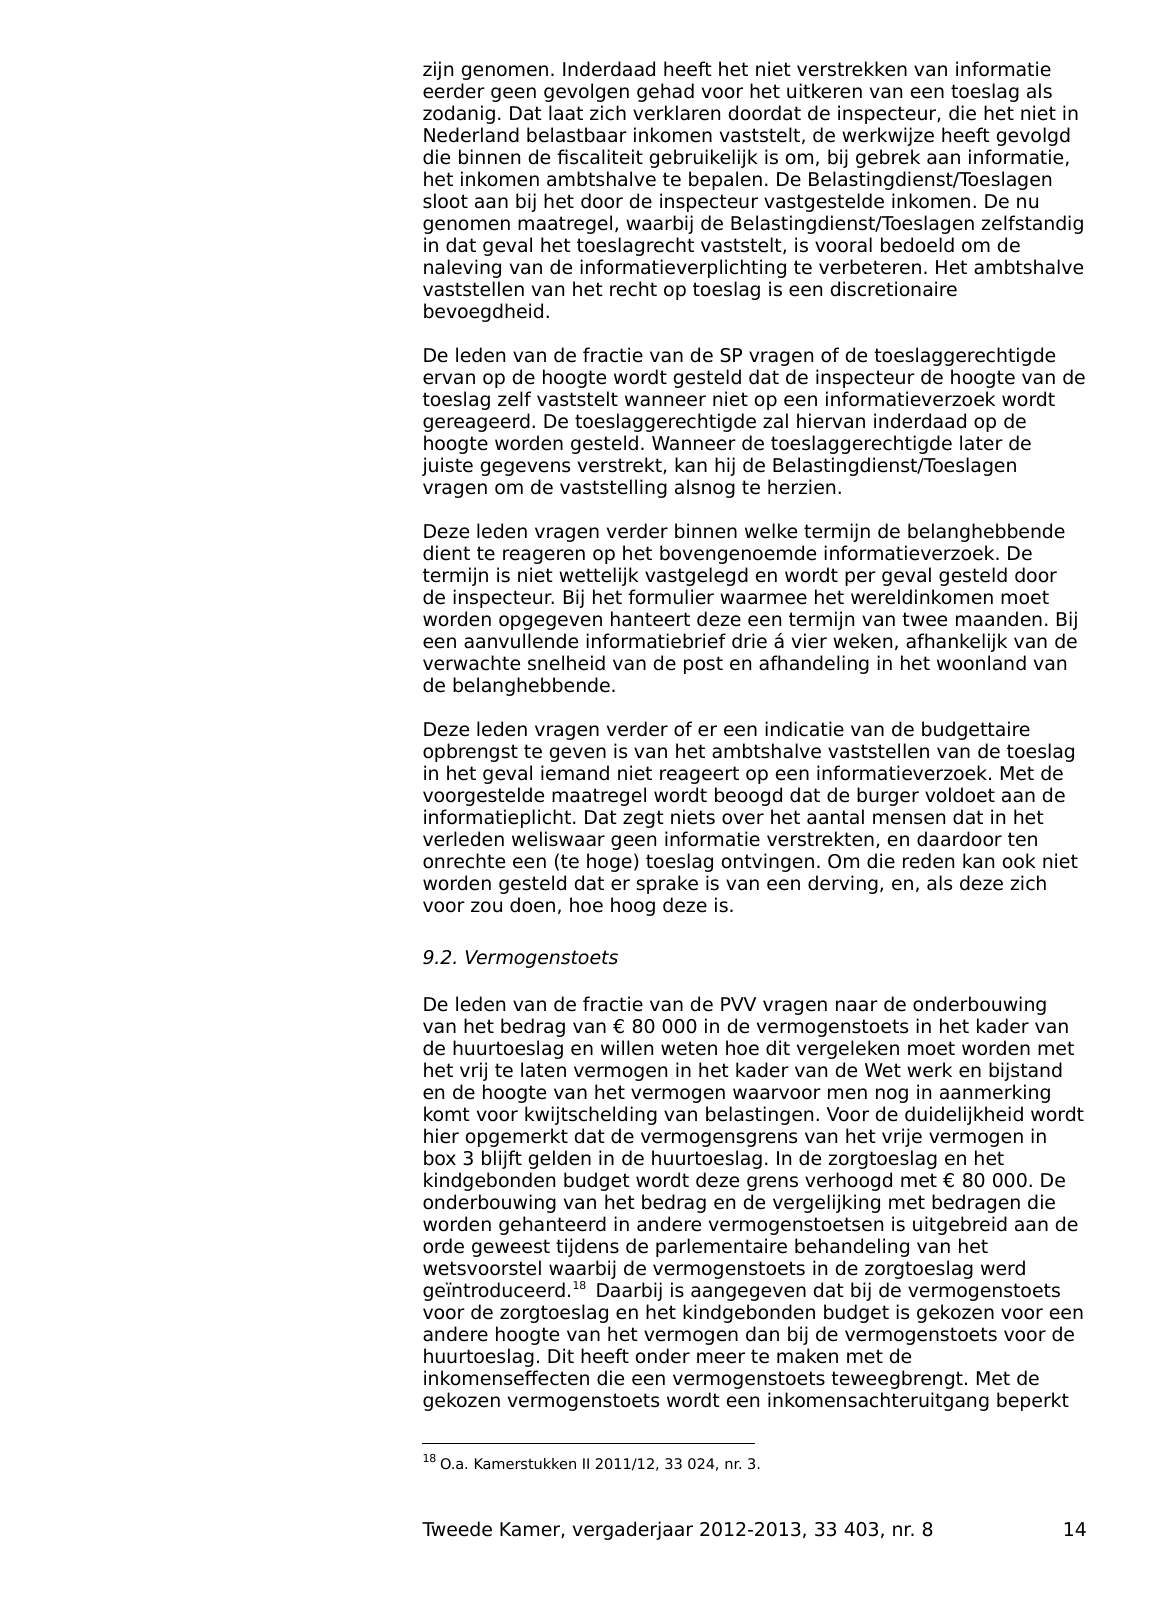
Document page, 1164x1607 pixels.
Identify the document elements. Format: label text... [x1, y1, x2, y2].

subtitle 9.2. Vermogenstoets [422, 947, 1087, 969]
text zijn genomen. Inderdaad heeft het niet verstrekken van informatie eerder geen gevolgen gehad voor het uitkeren van een toeslag als zodanig. Dat laat zich verklaren doordat de inspecteur, die het niet in Nederland belastbaar inkomen vaststelt, de werkwijze heeft gevolgd die binnen de fiscaliteit gebruikelijk is om, bij gebrek aan informatie, het inkomen ambtshalve te bepalen. De Belastingdienst/Toeslagen sloot aan bij het door de inspecteur vastgestelde inkomen. De nu genomen maatregel, waarbij de Belastingdienst/Toeslagen zelfstandig in dat geval het toeslagrecht vaststelt, is vooral bedoeld om de naleving van de informatieverplichting te verbeteren. Het ambtshalve vaststellen van het recht op toeslag is een discretionaire bevoegdheid. [422, 59, 1087, 323]
text Deze leden vragen verder binnen welke termijn de belanghebbende dient te reageren op het bovengenoemde informatieverzoek. De termijn is niet wettelijk vastgelegd en wordt per geval gesteld door de inspecteur. Bij het formulier waarmee het wereldinkomen moet worden opgegeven hanteert deze een termijn van twee maanden. Bij een aanvullende informatiebrief drie á vier weken, afhankelijk van de verwachte snelheid van de post en afhandeling in het woonland van de belanghebbende. [422, 521, 1087, 697]
text De leden van de fractie van de SP vragen of de toeslaggerechtigde ervan op de hoogte wordt gesteld dat de inspecteur de hoogte van de toeslag zelf vaststelt wanneer niet op een informatieverzoek wordt gereageerd. De toeslaggerechtigde zal hiervan inderdaad op de hoogte worden gesteld. Wanneer de toeslaggerechtigde later de juiste gegevens verstrekt, kan hij de Belastingdienst/Toeslagen vragen om de vaststelling alsnog te herzien. [422, 345, 1087, 499]
text De leden van de fractie van de PVV vragen naar de onderbouwing van het bedrag van € 80 000 in de vermogenstoets in het kader van de huurtoeslag en willen weten hoe dit vergeleken moet worden met het vrij te laten vermogen in het kader van de Wet werk en bijstand en de hoogte van het vermogen waarvoor men nog in aanmerking komt voor kwijtschelding van belastingen. Voor de duidelijkheid wordt hier opgemerkt dat de vermogensgrens van het vrije vermogen in box 3 blijft gelden in de huurtoeslag. In de zorgtoeslag en het kindgebonden budget wordt deze grens verhoogd met € 80 000. De onderbouwing van het bedrag en de vergelijking met bedragen die worden gehanteerd in andere vermogenstoetsen is uitgebreid aan de orde geweest tijdens de parlementaire behandeling van het wetsvoorstel waarbij de vermogenstoets in de zorgtoeslag werd geïntroduceerd. Daarbij is aangegeven dat bij de vermogenstoets voor de zorgtoeslag en het kindgebonden budget is gekozen voor een andere hoogte van het vermogen dan bij de vermogenstoets voor de huurtoeslag. Dit heeft onder meer te maken met de inkomenseffecten die een vermogenstoets teweegbrengt. Met de gekozen vermogenstoets wordt een inkomensachteruitgang beperkt [422, 994, 1087, 1411]
text O.a. Kamerstukken II 2011/12, 33 024, nr. 3. [422, 1452, 1087, 1474]
text Deze leden vragen verder of er een indicatie van de budgettaire opbrengst te geven is van het ambtshalve vaststellen van de toeslag in het geval iemand niet reageert op een informatieverzoek. Met de voorgestelde maatregel wordt beoogd dat de burger voldoet aan de informatieplicht. Dat zegt niets over het aantal mensen dat in het verleden weliswaar geen informatie verstrekten, en daardoor ten onrechte een (te hoge) toeslag ontvingen. Om die reden kan ook niet worden gesteld dat er sprake is van een derving, en, als deze zich voor zou doen, hoe hoog deze is. [422, 719, 1087, 917]
